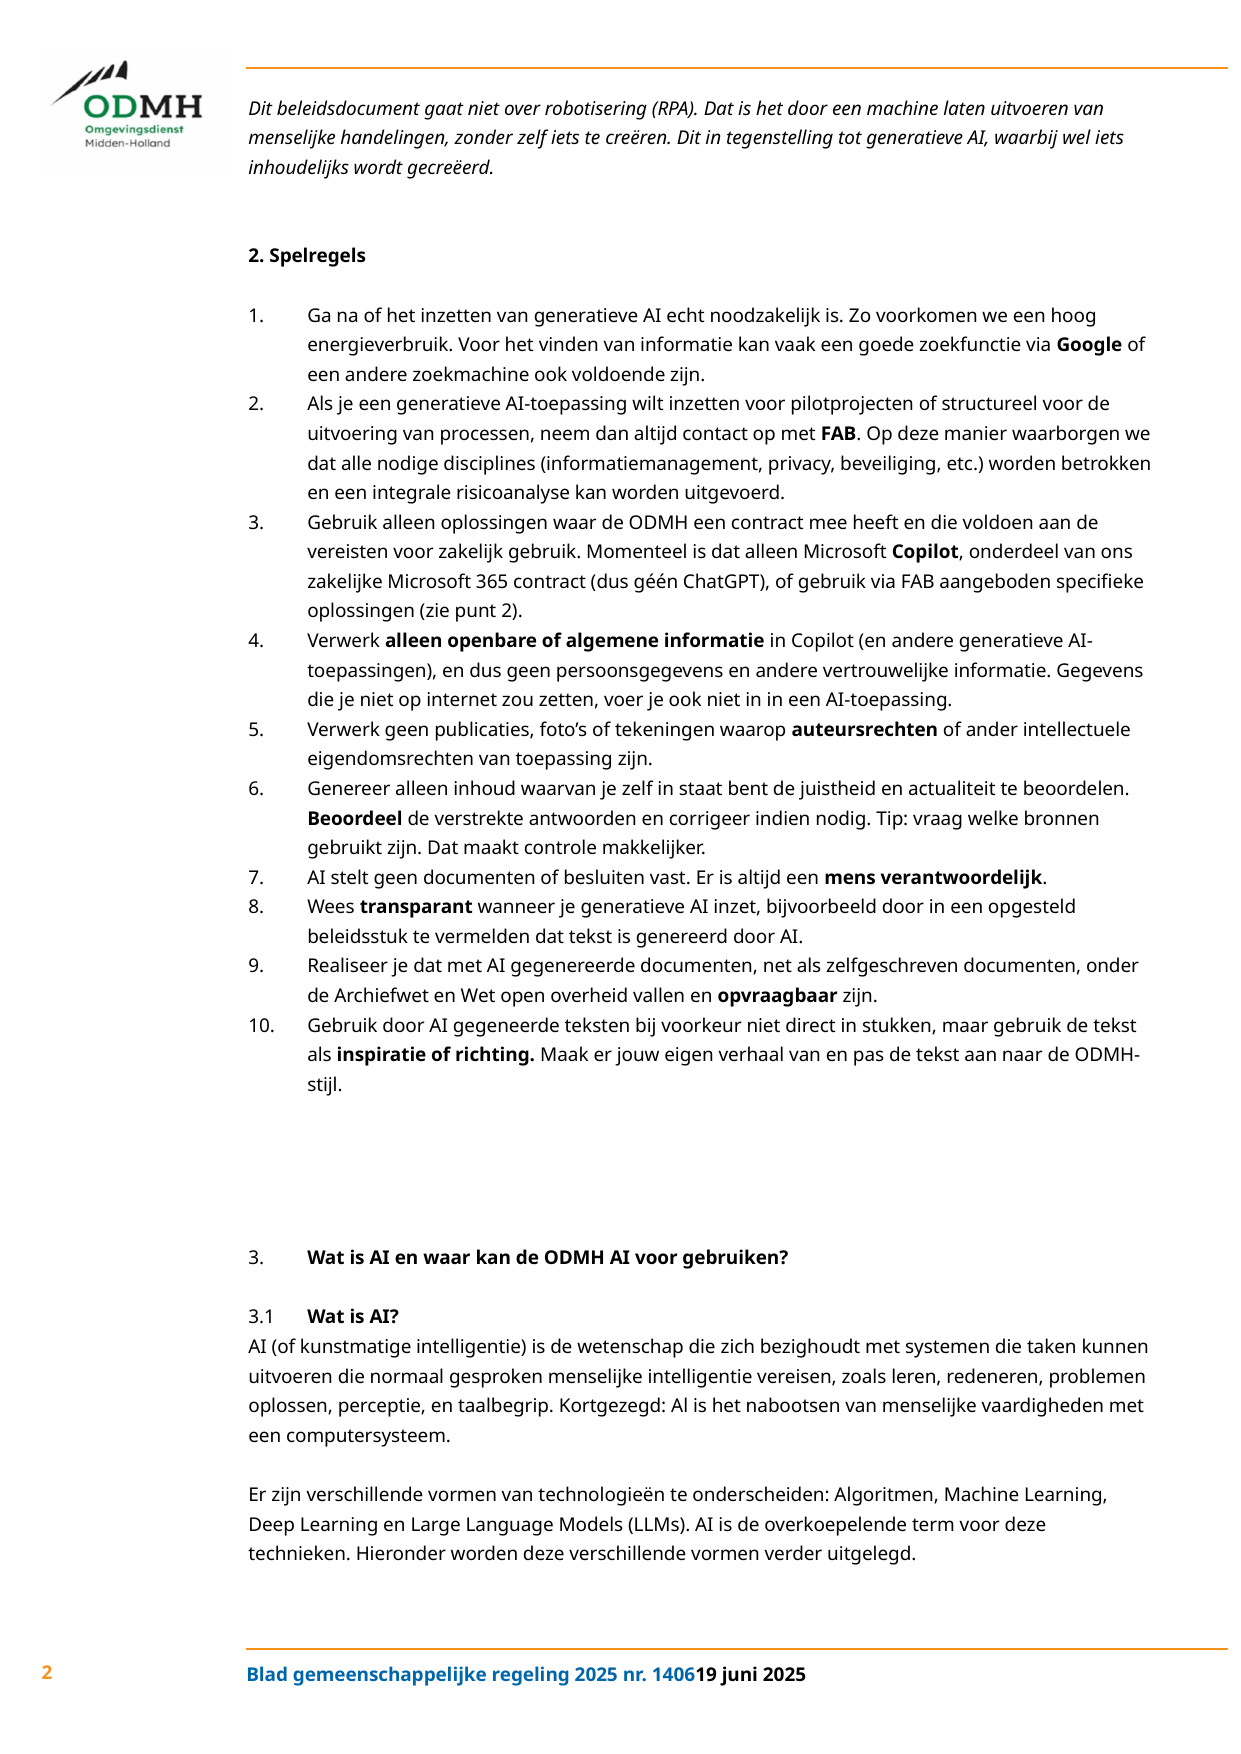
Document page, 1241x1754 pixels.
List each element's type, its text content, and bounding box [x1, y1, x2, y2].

list Verwerk geen publicaties, foto’s of tekeningen waarop auteursrechten of ander intellectuele eigendomsrechten van toepassing zijn. [248, 716, 1152, 771]
list Als je een generatieve AI-toepassing wilt inzetten voor pilotprojecten of structureel voor de uitvoering van processen, neem dan altijd contact op met FAB. Op deze manier waarborgen we dat alle nodige disciplines (informatiemanagement, privacy, beveiliging, etc.) worden betrokken en een integrale risicoanalyse kan worden uitgevoerd. [248, 391, 1152, 505]
list Wees transparant wanneer je generatieve AI inzet, bijvoorbeeld door in een opgesteld beleidsstuk te vermelden dat tekst is genereerd door AI. [248, 893, 1152, 949]
text Er zijn verschillende vormen van technologieën te onderscheiden: Algoritmen, Machine Learning, Deep Learning en Large Language Models (LLMs). AI is de overkoepelende term voor deze technieken. Hieronder worden deze verschillende vormen verder uitgelegd. [248, 1481, 1152, 1566]
list Wat is AI? [248, 1304, 1152, 1329]
list Realiseer je dat met AI gegenereerde documenten, net als zelfgeschreven documenten, onder de Archiefwet en Wet open overheid vallen en opvraagbaar zijn. [248, 953, 1152, 1008]
text Dit beleidsdocument gaat niet over robotisering (RPA). Dat is het door een machine laten uitvoeren van menselijke handelingen, zonder zelf iets te creëren. Dit in tegenstelling tot generatieve AI, waarbij wel iets inhoudelijks wordt gecreëerd. [248, 95, 1152, 180]
list AI stelt geen documenten of besluiten vast. Er is altijd een mens verantwoordelijk. [248, 864, 1152, 890]
list Verwerk alleen openbare of algemene informatie in Copilot (en andere generatieve AI-toepassingen), en dus geen persoonsgegevens en andere vertrouwelijke informatie. Gegevens die je niet op internet zou zetten, voer je ook niet in in een AI-toepassing. [248, 627, 1152, 712]
list Ga na of het inzetten van generatieve AI echt noodzakelijk is. Zo voorkomen we een hoog energieverbruik. Voor het vinden van informatie kan vaak een goede zoekfunctie via Google of een andere zoekmachine ook voldoende zijn. [248, 302, 1152, 387]
list Gebruik alleen oplossingen waar de ODMH een contract mee heeft en die voldoen aan de vereisten voor zakelijk gebruik. Momenteel is dat alleen Microsoft Copilot, onderdeel van ons zakelijke Microsoft 365 contract (dus géén ChatGPT), of gebruik via FAB aangeboden specifieke oplossingen (zie punt 2). [248, 509, 1152, 623]
text AI (of kunstmatige intelligentie) is de wetenschap die zich bezighoudt met systemen die taken kunnen uitvoeren die normaal gesproken menselijke intelligentie vereisen, zoals leren, redeneren, problemen oplossen, perceptie, en taalbegrip. Kortgezegd: Al is het nabootsen van menselijke vaardigheden met een computersysteem. [248, 1333, 1152, 1448]
picture [41, 47, 231, 172]
list Wat is AI en waar kan de ODMH AI voor gebruiken? [248, 1244, 1152, 1270]
list Gebruik door AI gegeneerde teksten bij voorkeur niet direct in stukken, maar gebruik de tekst als inspiratie of richting. Maak er jouw eigen verhaal van en pas de tekst aan naar de ODMH-stijl. [248, 1012, 1152, 1097]
table_header [248, 1126, 1152, 1152]
list Genereer alleen inhoud waarvan je zelf in staat bent de juistheid en actualiteit te beoordelen. Beoordeel de verstrekte antwoorden en corrigeer indien nodig. Tip: vraag welke bronnen gebruikt zijn. Dat maakt controle makkelijker. [248, 775, 1152, 860]
text 2. Spelregels [248, 243, 1152, 268]
